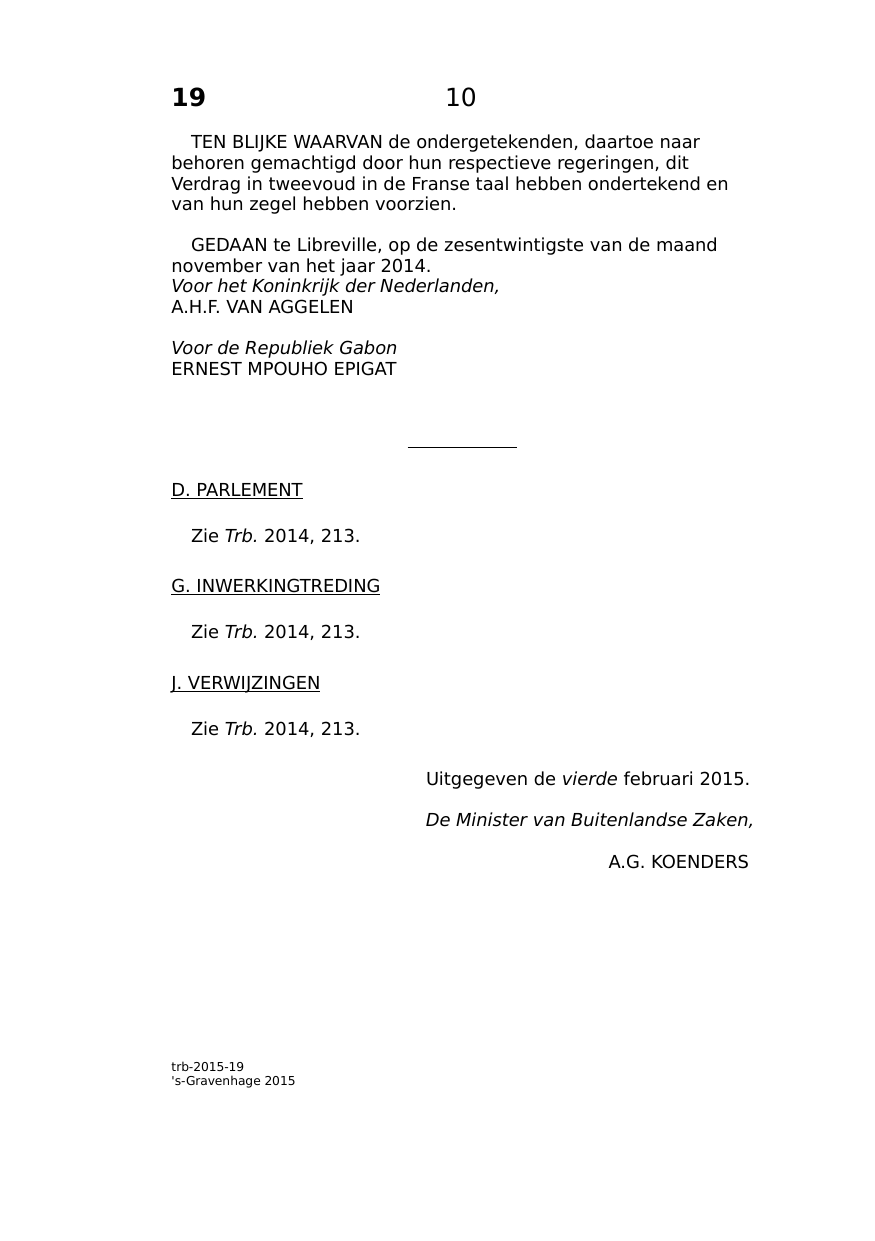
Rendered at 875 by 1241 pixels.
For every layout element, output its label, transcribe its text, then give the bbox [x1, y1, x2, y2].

text De Minister van Buitenlandse Zaken, A.G. KOENDERS [171, 810, 756, 872]
text Voor het Koninkrijk der Nederlanden, A.H.F. VAN AGGELEN [171, 276, 756, 318]
text trb-2015-19 [171, 1060, 405, 1074]
subtitle G. INWERKINGTREDING [171, 576, 756, 597]
subtitle J. VERWIJZINGEN [171, 673, 756, 693]
text Zie Trb. 2014, 213. [171, 622, 756, 643]
text Voor de Republiek Gabon ERNEST MPOUHO EPIGAT [171, 338, 756, 379]
text Zie Trb. 2014, 213. [171, 526, 756, 546]
text Zie Trb. 2014, 213. [171, 718, 756, 739]
text TEN BLIJKE WAARVAN de ondergetekenden, daartoe naar behoren gemachtigd door hun respectieve regeringen, dit Verdrag in tweevoud in de Franse taal hebben ondertekend en van hun zegel hebben voorzien. [171, 132, 756, 215]
text Uitgegeven de vierde februari 2015. [171, 769, 756, 790]
text GEDAAN te Libreville, op de zesentwintigste van de maand november van het jaar 2014. [171, 235, 756, 276]
text 's-Gravenhage 2015 [171, 1074, 405, 1088]
subtitle D. PARLEMENT [171, 480, 756, 501]
